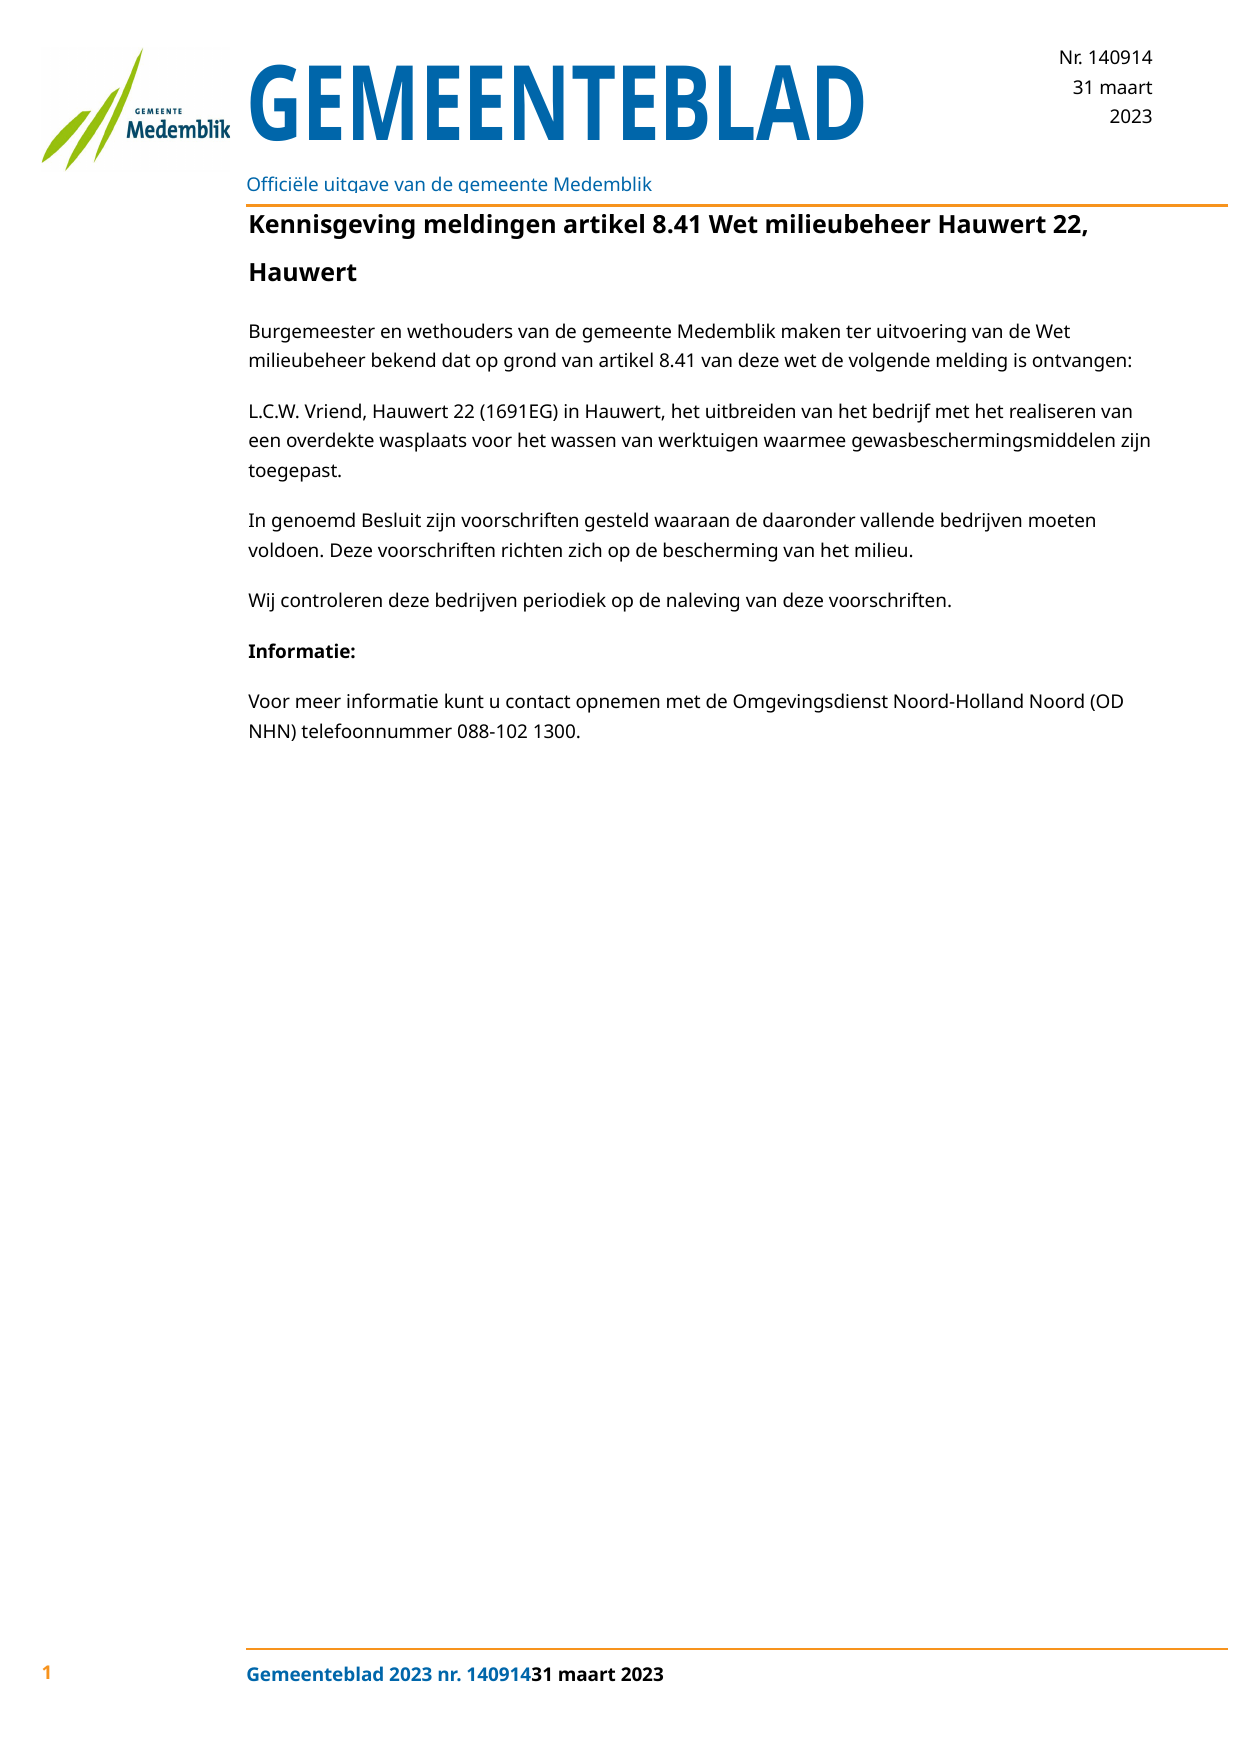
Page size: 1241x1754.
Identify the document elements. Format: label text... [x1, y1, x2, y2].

text Wij controleren deze bedrijven periodiek op de naleving van deze voorschriften. [248, 587, 1152, 613]
text L.C.W. Vriend, Hauwert 22 (1691EG) in Hauwert, het uitbreiden van het bedrijf met het realiseren van een overdekte wasplaats voor het wassen van werktuigen waarmee gewasbeschermingsmiddelen zijn toegepast. [248, 398, 1152, 483]
text Burgemeester en wethouders van de gemeente Medemblik maken ter uitvoering van de Wet milieubeheer bekend dat op grond van artikel 8.41 van deze wet de volgende melding is ontvangen: [248, 318, 1152, 373]
text In genoemd Besluit zijn voorschriften gesteld waaraan de daaronder vallende bedrijven moeten voldoen. Deze voorschriften richten zich op de bescherming van het milieu. [248, 507, 1152, 563]
picture [41, 47, 231, 172]
text Kennisgeving meldingen artikel 8.41 Wet milieubeheer Hauwert 22, Hauwert [248, 207, 1152, 288]
text Informatie: [248, 638, 1152, 664]
text Voor meer informatie kunt u contact opnemen met de Omgevingsdienst Noord-Holland Noord (OD NHN) telefoonnummer 088-102 1300. [248, 688, 1152, 744]
